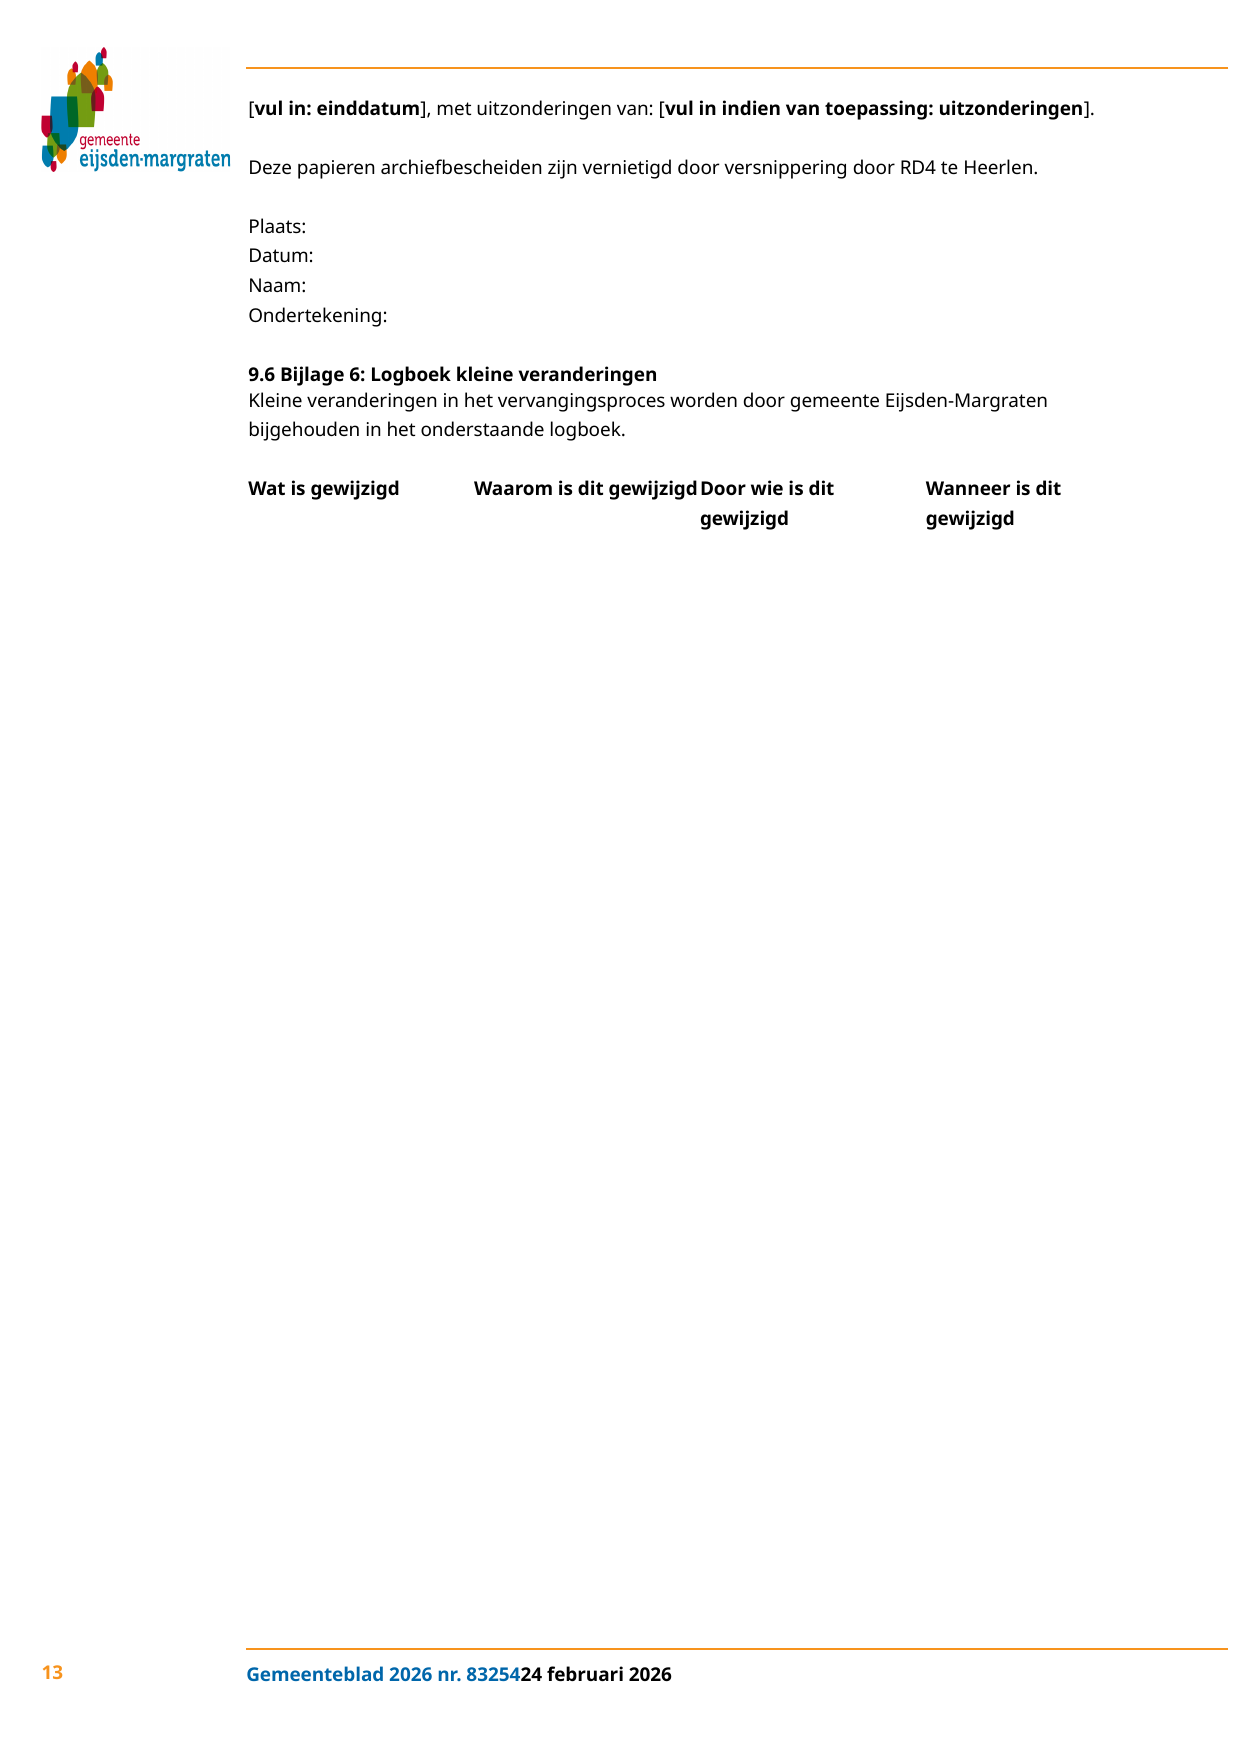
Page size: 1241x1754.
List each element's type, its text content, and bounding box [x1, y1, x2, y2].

table_cell [700, 531, 926, 557]
table_cell [474, 711, 700, 737]
table_cell [926, 583, 1152, 608]
table_cell [248, 531, 474, 557]
table_cell [700, 634, 926, 659]
table_cell [474, 737, 700, 762]
table_cell [700, 737, 926, 762]
table_cell [926, 737, 1152, 762]
text Datum: [248, 243, 1152, 268]
table_header Waarom is dit gewijzigd [474, 476, 700, 531]
table_header Wat is gewijzigd [248, 476, 474, 531]
picture [41, 47, 231, 172]
table_cell [700, 608, 926, 634]
table_cell [474, 531, 700, 557]
table_cell [926, 634, 1152, 659]
table_cell [474, 583, 700, 608]
table_cell [474, 557, 700, 582]
text [vul in: einddatum], met uitzonderingen van: [vul in indien van toepassing: uitzonderingen]. [248, 95, 1152, 121]
text 9.6 Bijlage 6: Logboek kleine veranderingen [248, 361, 1152, 387]
table_cell [926, 660, 1152, 685]
table_header Wanneer is dit gewijzigd [926, 476, 1152, 531]
table_cell [248, 685, 474, 711]
table_cell [700, 685, 926, 711]
text Ondertekening: [248, 302, 1152, 328]
text Naam: [248, 272, 1152, 298]
table_cell [248, 608, 474, 634]
table_cell [926, 711, 1152, 737]
table_cell [248, 660, 474, 685]
text Kleine veranderingen in het vervangingsproces worden door gemeente Eijsden-Margraten bijgehouden in het onderstaande logboek. [248, 387, 1152, 442]
table_cell [248, 711, 474, 737]
table_cell [700, 711, 926, 737]
table_cell [700, 583, 926, 608]
text Plaats: [248, 213, 1152, 239]
table_header Door wie is dit gewijzigd [700, 476, 926, 531]
table_cell [926, 531, 1152, 557]
table_cell [926, 557, 1152, 582]
table_cell [248, 737, 474, 762]
table_cell [474, 660, 700, 685]
table_cell [700, 660, 926, 685]
table_cell [248, 634, 474, 659]
table_cell [474, 685, 700, 711]
table_cell [926, 608, 1152, 634]
table_cell [474, 608, 700, 634]
table_cell [248, 557, 474, 582]
table_cell [700, 557, 926, 582]
text Deze papieren archiefbescheiden zijn vernietigd door versnippering door RD4 te Heerlen. [248, 154, 1152, 180]
table_cell [926, 685, 1152, 711]
table_cell [248, 583, 474, 608]
table_cell [474, 634, 700, 659]
